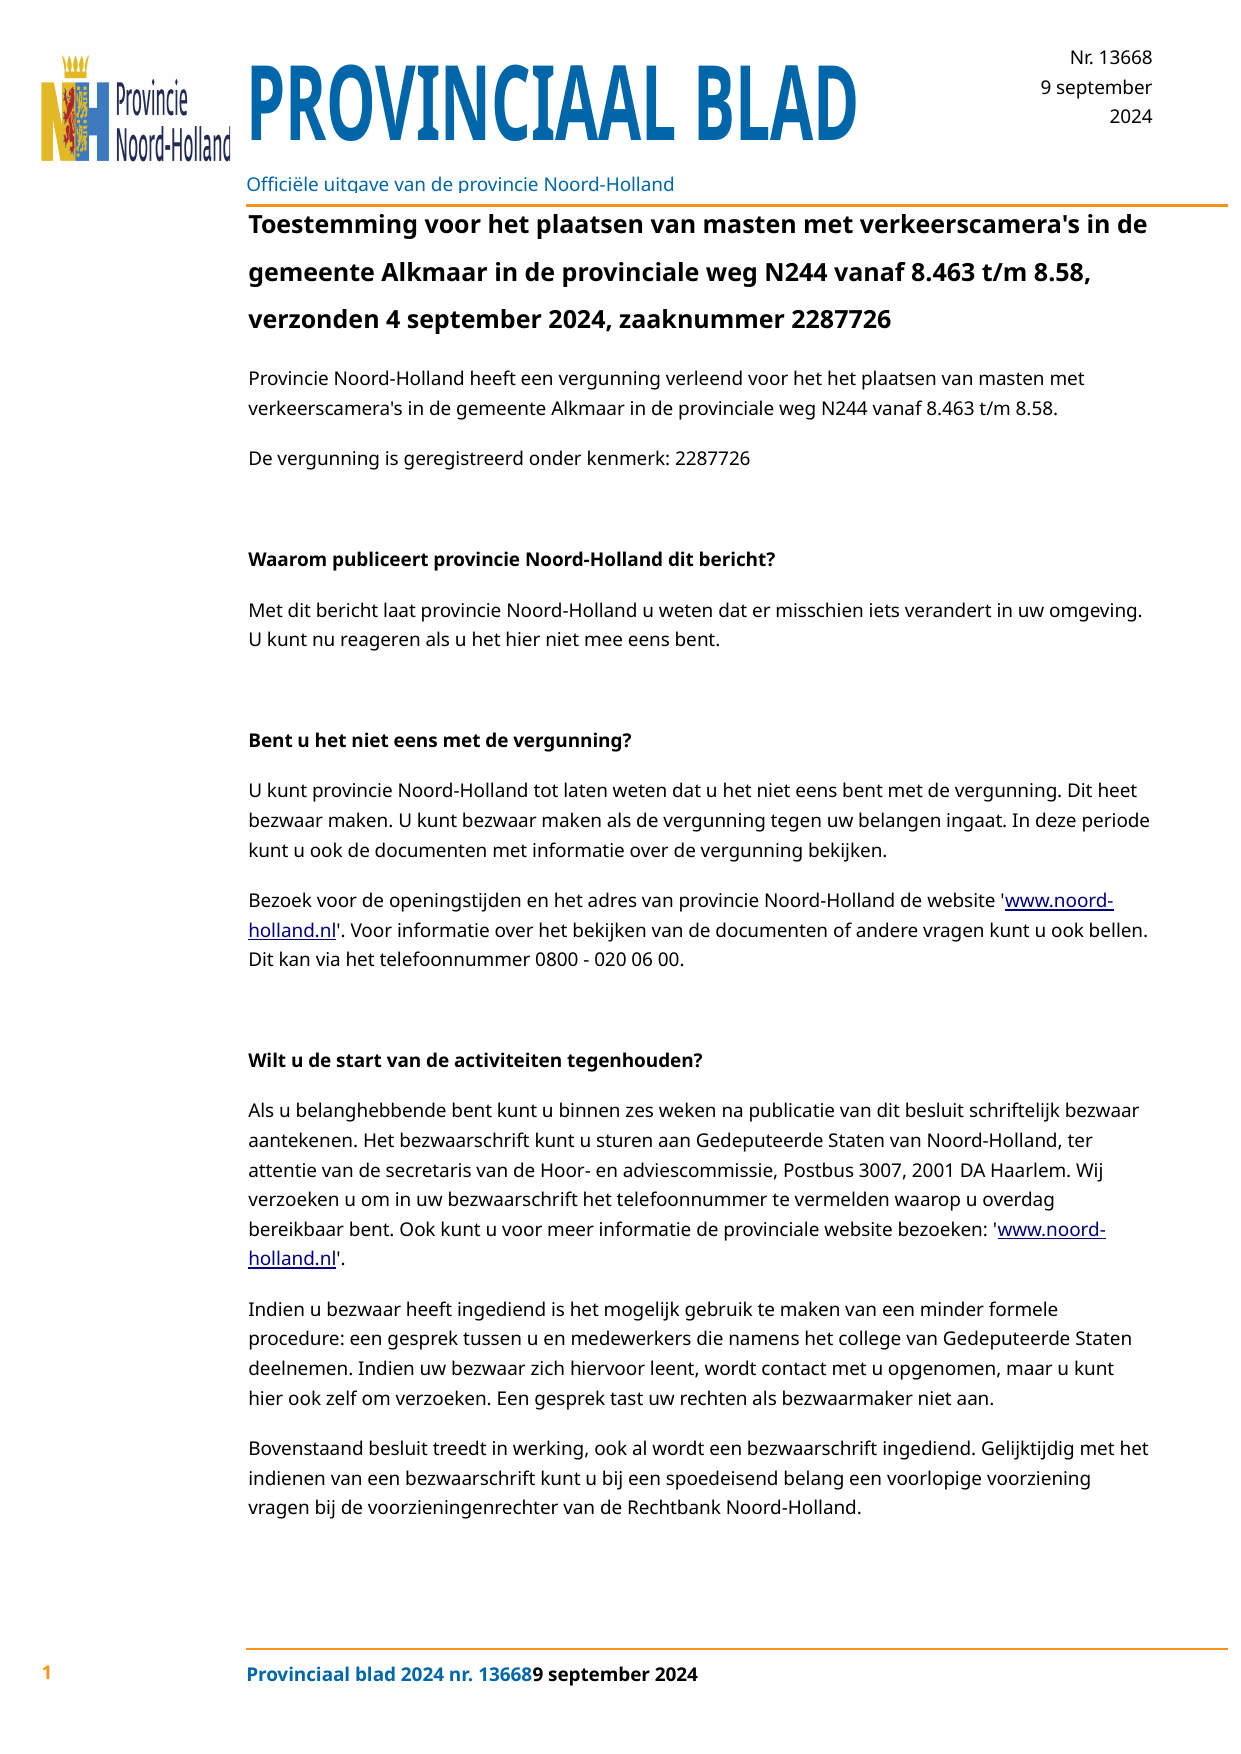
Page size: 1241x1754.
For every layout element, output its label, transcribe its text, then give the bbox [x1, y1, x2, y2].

text De vergunning is geregistreerd onder kenmerk: 2287726 [248, 446, 1152, 471]
picture [41, 47, 231, 172]
text Provincie Noord-Holland heeft een vergunning verleend voor het het plaatsen van masten met verkeerscamera's in de gemeente Alkmaar in de provinciale weg N244 vanaf 8.463 t/m 8.58. [248, 366, 1152, 421]
text Als u belanghebbende bent kunt u binnen zes weken na publicatie van dit besluit schriftelijk bezwaar aantekenen. Het bezwaarschrift kunt u sturen aan Gedeputeerde Staten van Noord-Holland, ter attentie van de secretaris van de Hoor- en adviescommissie, Postbus 3007, 2001 DA Haarlem. Wij verzoeken u om in uw bezwaarschrift het telefoonnummer te vermelden waarop u overdag bereikbaar bent. Ook kunt u voor meer informatie de provinciale website bezoeken: 'www.noord-holland.nl'. [248, 1098, 1152, 1271]
text Wilt u de start van de activiteiten tegenhouden? [248, 1047, 1152, 1073]
text Met dit bericht laat provincie Noord-Holland u weten dat er misschien iets verandert in uw omgeving. U kunt nu reageren als u het hier niet mee eens bent. [248, 597, 1152, 652]
text Bezoek voor de openingstijden en het adres van provincie Noord-Holland de website 'www.noord-holland.nl'. Voor informatie over het bekijken van de documenten of andere vragen kunt u ook bellen. Dit kan via het telefoonnummer 0800 - 020 06 00. [248, 887, 1152, 972]
text Toestemming voor het plaatsen van masten met verkeerscamera's in de gemeente Alkmaar in de provinciale weg N244 vanaf 8.463 t/m 8.58, verzonden 4 september 2024, zaaknummer 2287726 [248, 207, 1152, 336]
text U kunt provincie Noord-Holland tot laten weten dat u het niet eens bent met de vergunning. Dit heet bezwaar maken. U kunt bezwaar maken als de vergunning tegen uw belangen ingaat. In deze periode kunt u ook de documenten met informatie over de vergunning bekijken. [248, 778, 1152, 862]
text Bent u het niet eens met de vergunning? [248, 727, 1152, 753]
text Waarom publiceert provincie Noord-Holland dit bericht? [248, 546, 1152, 572]
text Indien u bezwaar heeft ingediend is het mogelijk gebruik te maken van een minder formele procedure: een gesprek tussen u en medewerkers die namens het college van Gedeputeerde Staten deelnemen. Indien uw bezwaar zich hiervoor leent, wordt contact met u opgenomen, maar u kunt hier ook zelf om verzoeken. Een gesprek tast uw rechten als bezwaarmaker niet aan. [248, 1296, 1152, 1410]
text Bovenstaand besluit treedt in werking, ook al wordt een bezwaarschrift ingediend. Gelijktijdig met het indienen van een bezwaarschrift kunt u bij een spoedeisend belang een voorlopige voorziening vragen bij de voorzieningenrechter van de Rechtbank Noord-Holland. [248, 1435, 1152, 1520]
